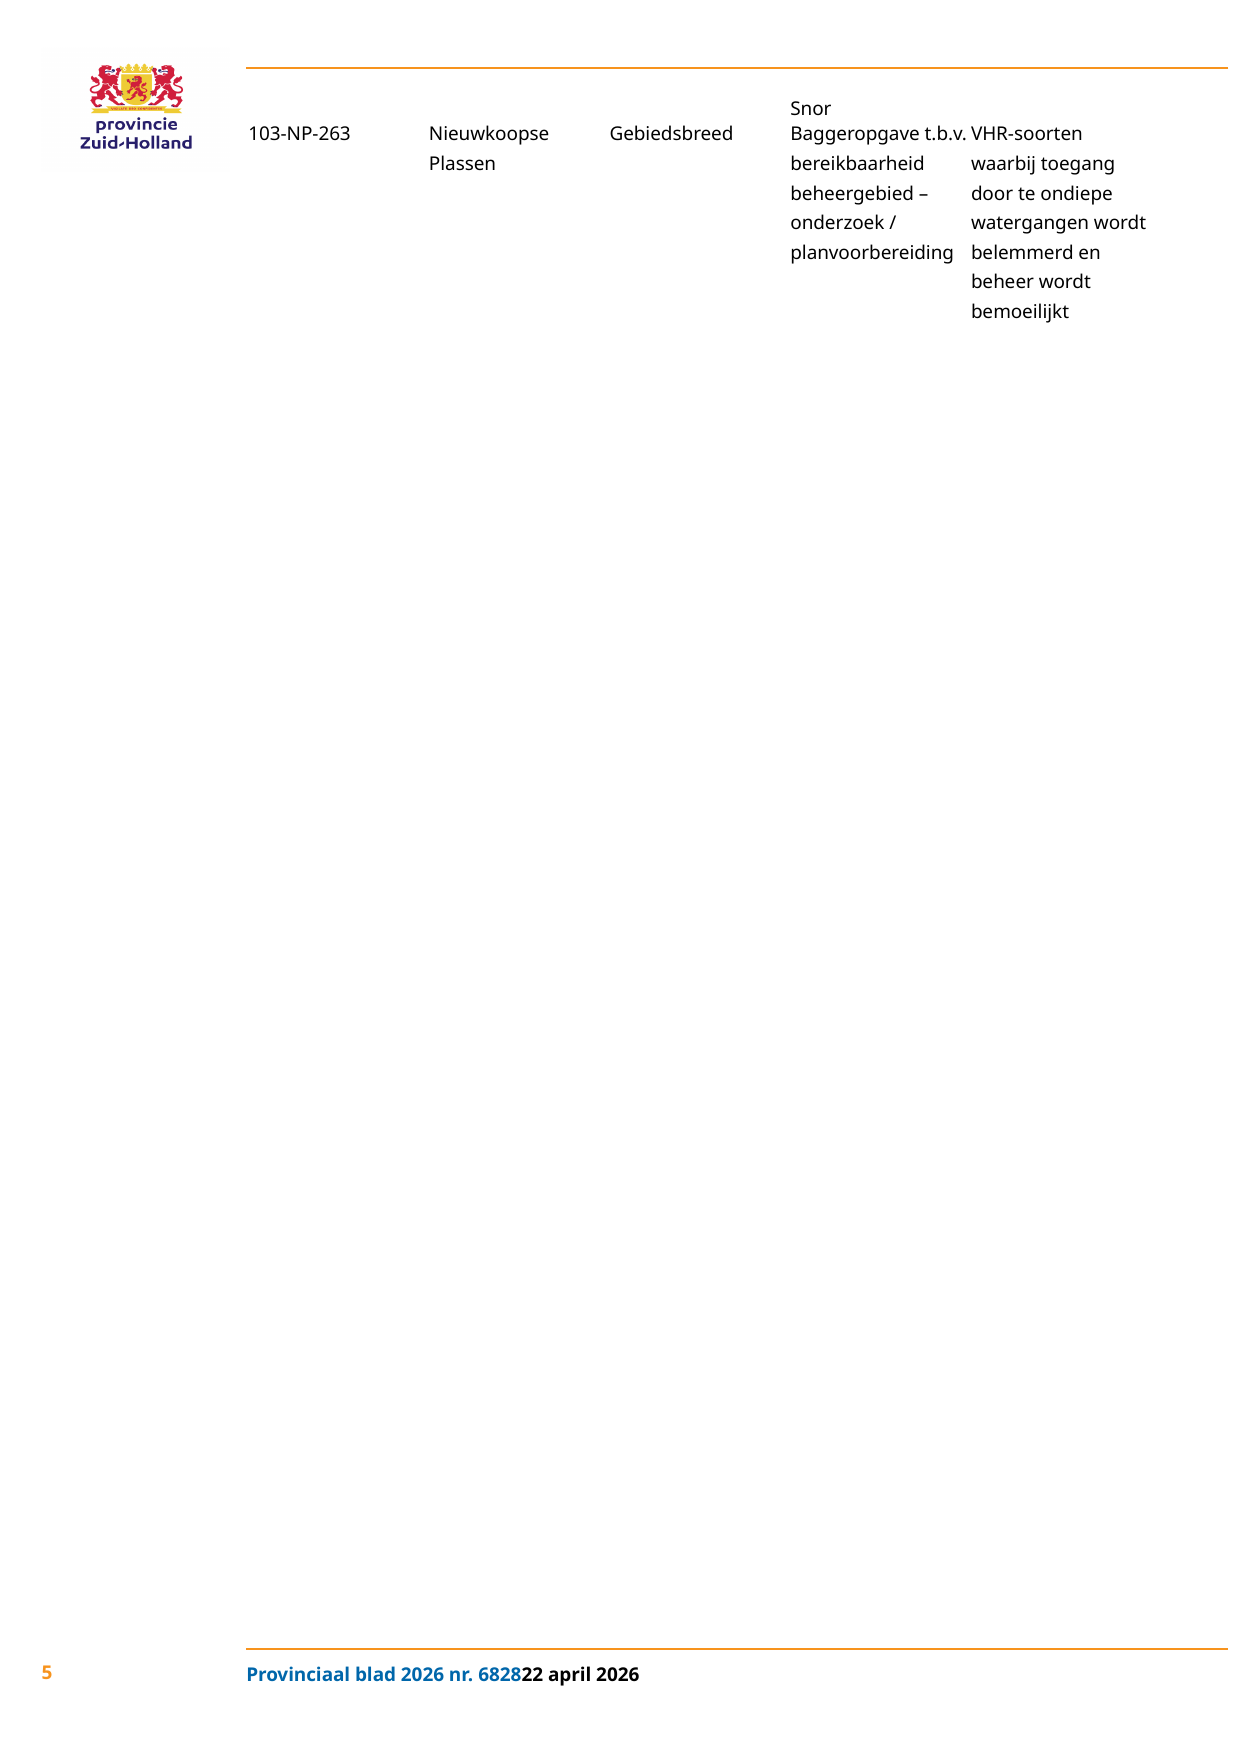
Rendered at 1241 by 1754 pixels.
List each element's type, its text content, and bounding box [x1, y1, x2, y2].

table_cell [429, 95, 609, 121]
table_cell [248, 95, 429, 121]
table_cell 103-NP-263 [248, 121, 429, 324]
table_cell Nieuwkoopse Plassen [429, 121, 609, 324]
picture [41, 47, 231, 172]
table_cell [971, 95, 1152, 121]
table_cell VHR-soorten waarbij toegang door te ondiepe watergangen wordt belemmerd en beheer wordt bemoeilijkt [971, 121, 1152, 324]
table_cell Snor [790, 95, 971, 121]
table_cell Gebiedsbreed [609, 121, 790, 324]
table_cell Baggeropgave t.b.v. bereikbaarheid beheergebied – onderzoek / planvoorbereiding [790, 121, 971, 324]
table_cell [609, 95, 790, 121]
